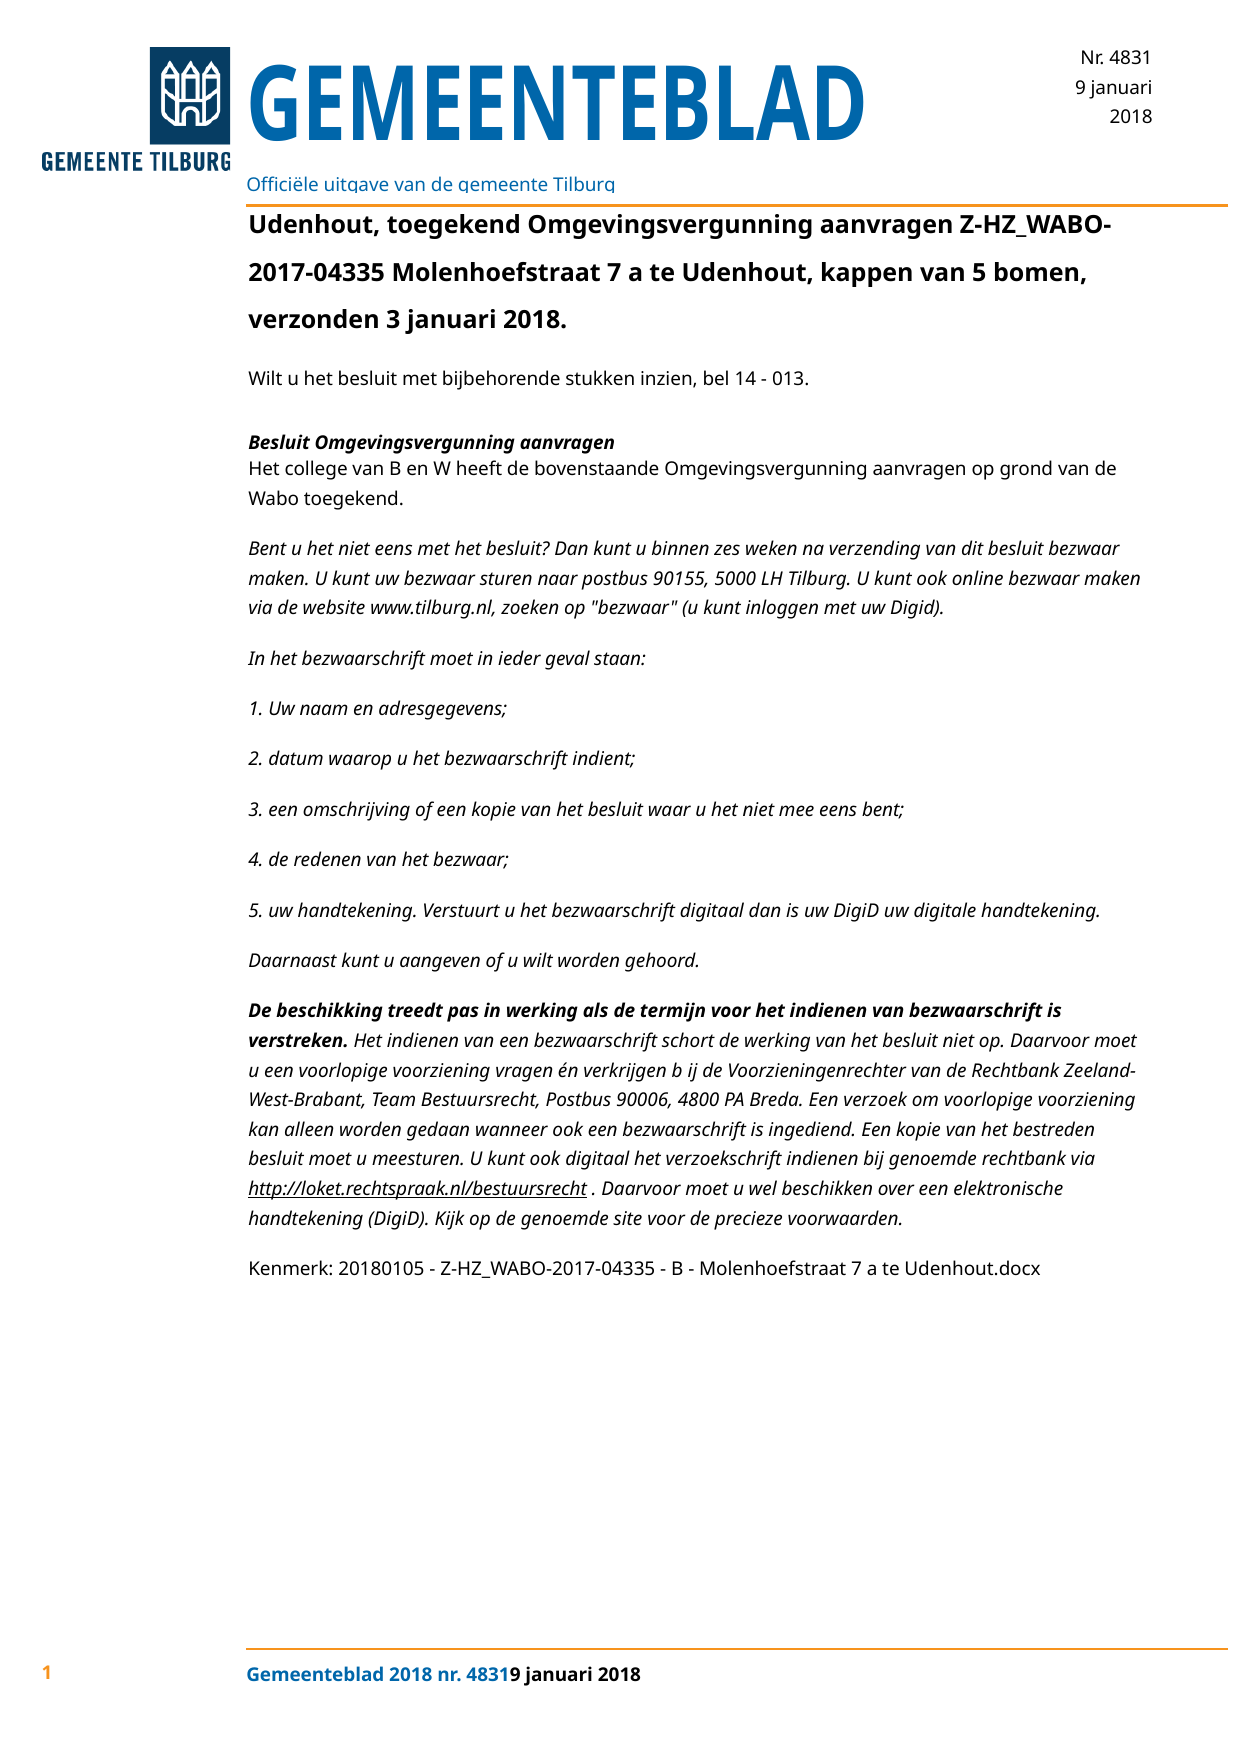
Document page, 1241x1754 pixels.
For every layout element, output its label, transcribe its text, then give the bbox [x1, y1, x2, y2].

text Bent u het niet eens met het besluit? Dan kunt u binnen zes weken na verzending van dit besluit bezwaar maken. U kunt uw bezwaar sturen naar postbus 90155, 5000 LH Tilburg. U kunt ook online bezwaar maken via de website www.tilburg.nl, zoeken op "bezwaar" (u kunt inloggen met uw Digid). [248, 535, 1152, 620]
text Kenmerk: 20180105 - Z-HZ_WABO-2017-04335 - B - Molenhoefstraat 7 a te Udenhout.docx [248, 1255, 1152, 1281]
text Udenhout, toegekend Omgevingsvergunning aanvragen Z-HZ_WABO-2017-04335 Molenhoefstraat 7 a te Udenhout, kappen van 5 bomen, verzonden 3 januari 2018. [248, 207, 1152, 336]
text 1. Uw naam en adresgegevens; [248, 695, 1152, 721]
text In het bezwaarschrift moet in ieder geval staan: [248, 645, 1152, 671]
text De beschikking treedt pas in werking als de termijn voor het indienen van bezwaarschrift is verstreken. Het indienen van een bezwaarschrift schort de werking van het besluit niet op. Daarvoor moet u een voorlopige voorziening vragen én verkrijgen b ij de Voorzieningenrechter van de Rechtbank Zeeland-West-Brabant, Team Bestuursrecht, Postbus 90006, 4800 PA Breda. Een verzoek om voorlopige voorziening kan alleen worden gedaan wanneer ook een bezwaarschrift is ingediend. Een kopie van het bestreden besluit moet u meesturen. U kunt ook digitaal het verzoekschrift indienen bij genoemde rechtbank via http://loket.rechtspraak.nl/bestuursrecht . Daarvoor moet u wel beschikken over een elektronische handtekening (DigiD). Kijk op de genoemde site voor de precieze voorwaarden. [248, 998, 1152, 1231]
text Besluit Omgevingsvergunning aanvragen [248, 429, 1152, 455]
text Wilt u het besluit met bijbehorende stukken inzien, bel 14 - 013. [248, 366, 1152, 391]
text 5. uw handtekening. Verstuurt u het bezwaarschrift digitaal dan is uw DigiD uw digitale handtekening. [248, 897, 1152, 923]
text Daarnaast kunt u aangeven of u wilt worden gehoord. [248, 947, 1152, 973]
text Het college van B en W heeft de bovenstaande Omgevingsvergunning aanvragen op grond van de Wabo toegekend. [248, 455, 1152, 511]
text 3. een omschrijving of een kopie van het besluit waar u het niet mee eens bent; [248, 796, 1152, 822]
picture [41, 47, 231, 172]
text 4. de redenen van het bezwaar; [248, 846, 1152, 872]
text 2. datum waarop u het bezwaarschrift indient; [248, 746, 1152, 771]
